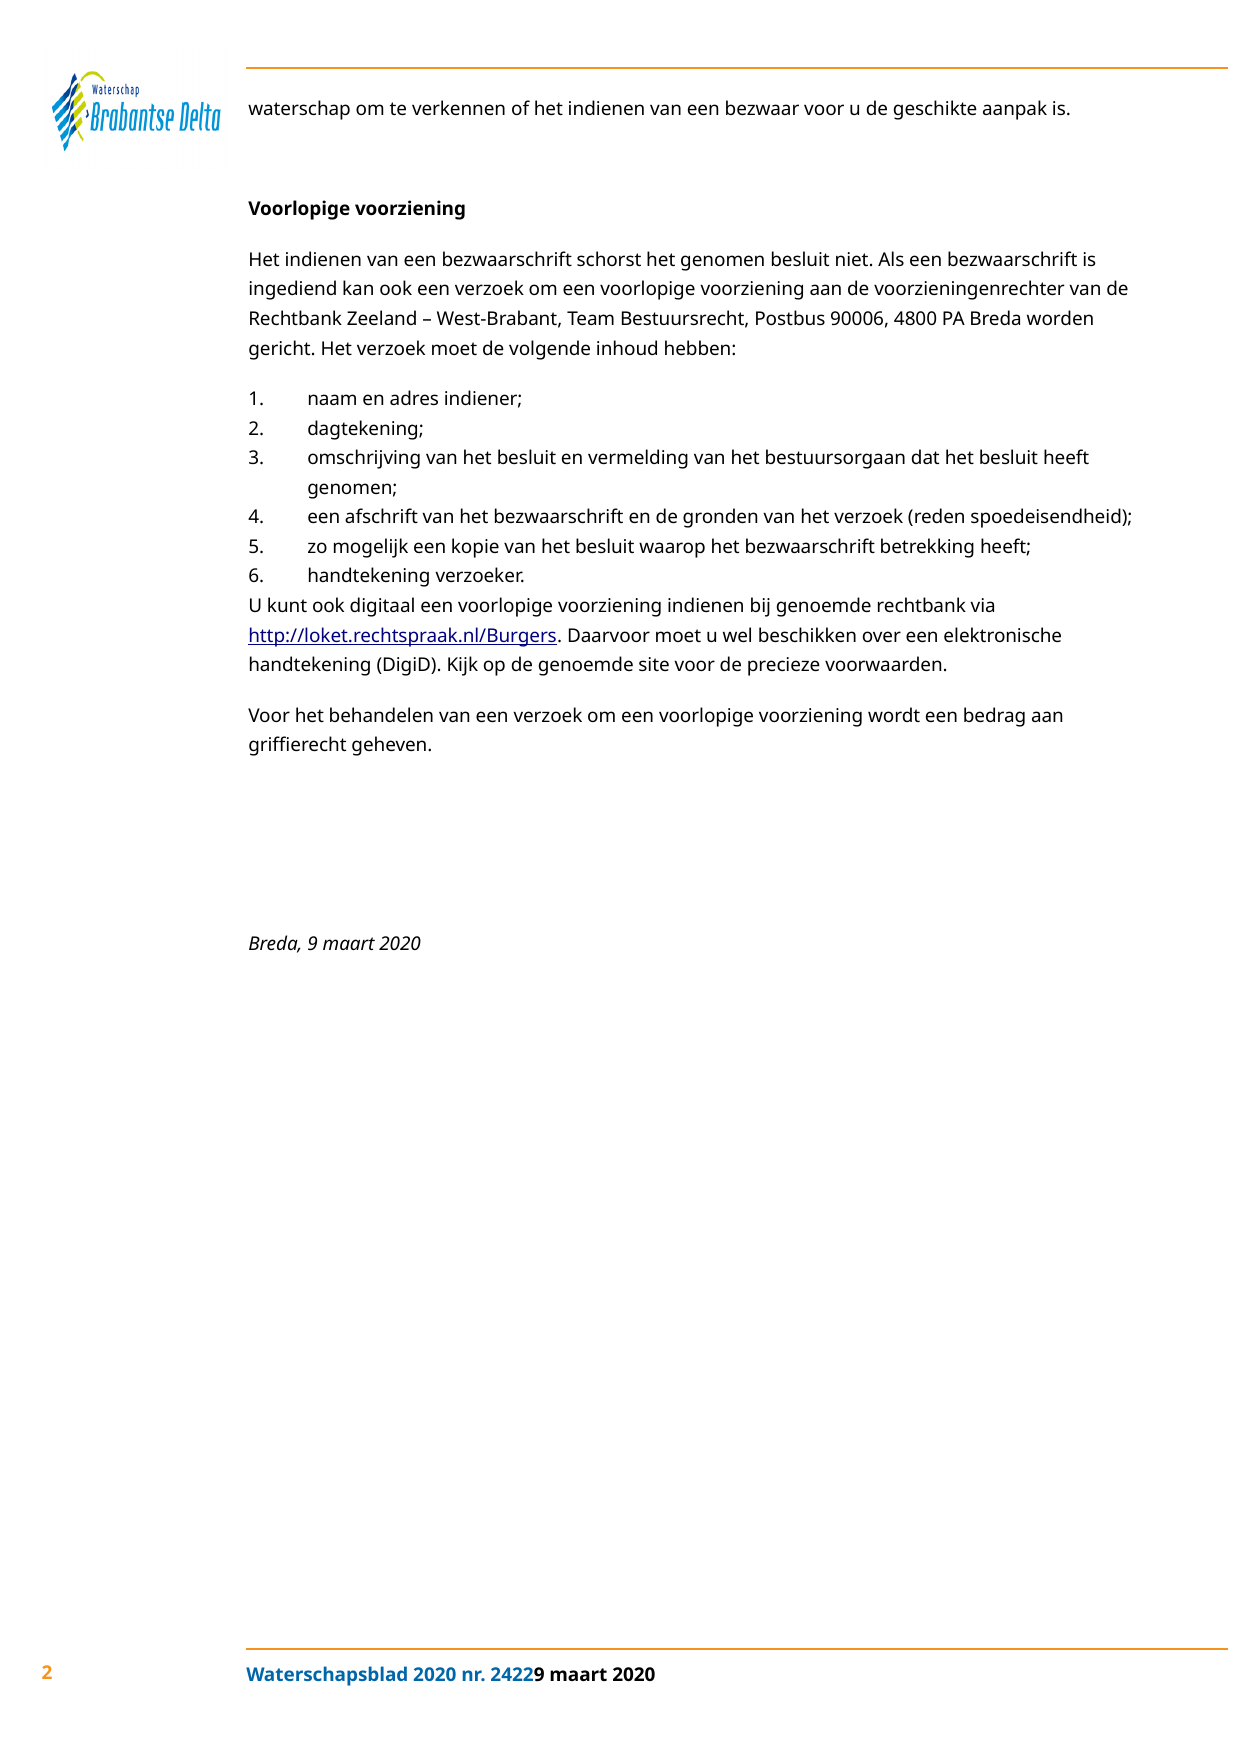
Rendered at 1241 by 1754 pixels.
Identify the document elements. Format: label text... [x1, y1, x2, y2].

text U kunt ook digitaal een voorlopige voorziening indienen bij genoemde rechtbank via http://loket.rechtspraak.nl/Burgers. Daarvoor moet u wel beschikken over een elektronische handtekening (DigiD). Kijk op de genoemde site voor de precieze voorwaarden. [248, 592, 1152, 677]
list omschrijving van het besluit en vermelding van het bestuursorgaan dat het besluit heeft genomen; [248, 444, 1152, 500]
list een afschrift van het bezwaarschrift en de gronden van het verzoek (reden spoedeisendheid); [248, 503, 1152, 529]
text Voorlopige voorziening [248, 196, 1152, 221]
list handtekening verzoeker. [248, 563, 1152, 588]
text waterschap om te verkennen of het indienen van een bezwaar voor u de geschikte aanpak is. [248, 95, 1152, 121]
list dagtekening; [248, 415, 1152, 441]
list naam en adres indiener; [248, 385, 1152, 411]
text Het indienen van een bezwaarschrift schorst het genomen besluit niet. Als een bezwaarschrift is ingediend kan ook een verzoek om een voorlopige voorziening aan de voorzieningenrechter van de Rechtbank Zeeland – West-Brabant, Team Bestuursrecht, Postbus 90006, 4800 PA Breda worden gericht. Het verzoek moet de volgende inhoud hebben: [248, 246, 1152, 361]
text Voor het behandelen van een verzoek om een voorlopige voorziening wordt een bedrag aan griffierecht geheven. [248, 702, 1152, 757]
list zo mogelijk een kopie van het besluit waarop het bezwaarschrift betrekking heeft; [248, 533, 1152, 559]
text Breda, 9 maart 2020 [248, 931, 1152, 956]
picture [41, 47, 231, 172]
